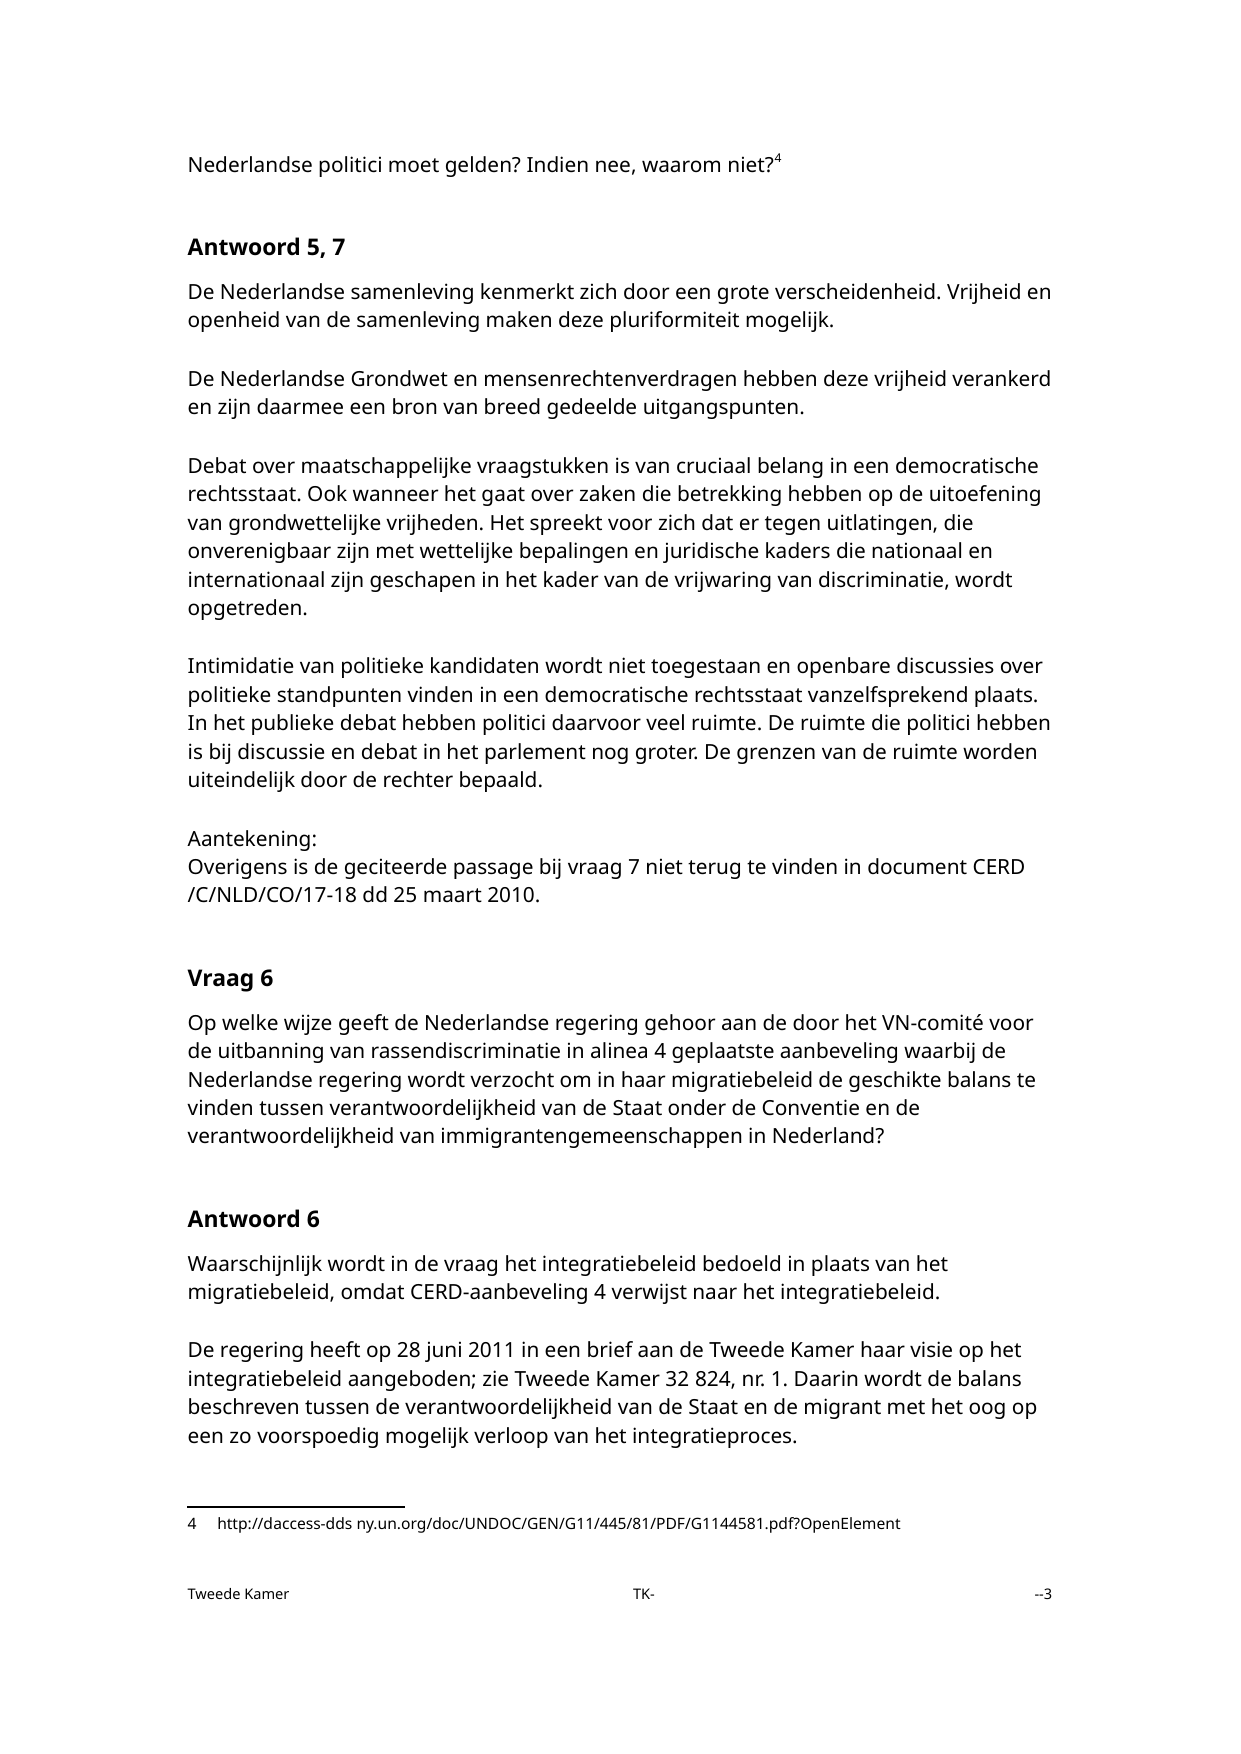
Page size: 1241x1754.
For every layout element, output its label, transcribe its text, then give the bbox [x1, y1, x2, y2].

subtitle Vraag 6 [187, 962, 1053, 993]
text De regering heeft op 28 juni 2011 in een brief aan de Tweede Kamer haar visie op het integratiebeleid aangeboden; zie Tweede Kamer 32 824, nr. 1. Daarin wordt de balans beschreven tussen de verantwoordelijkheid van de Staat en de migrant met het oog op een zo voorspoedig mogelijk verloop van het integratieproces. [187, 1336, 1053, 1449]
text De Nederlandse Grondwet en mensenrechtenverdragen hebben deze vrijheid verankerd en zijn daarmee een bron van breed gedeelde uitgangspunten. [187, 364, 1053, 421]
subtitle Antwoord 5, 7 [187, 231, 1053, 262]
text Intimidatie van politieke kandidaten wordt niet toegestaan en openbare discussies over politieke standpunten vinden in een democratische rechtsstaat vanzelfsprekend plaats. In het publieke debat hebben politici daarvoor veel ruimte. De ruimte die politici hebben is bij discussie en debat in het parlement nog groter. De grenzen van de ruimte worden uiteindelijk door de rechter bepaald. [187, 652, 1053, 794]
text Overigens is de geciteerde passage bij vraag 7 niet terug te vinden in document CERD /C/NLD/CO/17-18 dd 25 maart 2010. [187, 852, 1053, 909]
text http://daccess-dds ny.un.org/doc/UNDOC/GEN/G11/445/81/PDF/G1144581.pdf?OpenElement [187, 1477, 1053, 1534]
subtitle Antwoord 6 [187, 1202, 1053, 1234]
text Op welke wijze geeft de Nederlandse regering gehoor aan de door het VN-comité voor de uitbanning van rassendiscriminatie in alinea 4 geplaatste aanbeveling waarbij de Nederlandse regering wordt verzocht om in haar migratiebeleid de geschikte balans te vinden tussen verantwoordelijkheid van de Staat onder de Conventie en de verantwoordelijkheid van immigrantengemeenschappen in Nederland? [187, 1008, 1053, 1150]
text Waarschijnlijk wordt in de vraag het integratiebeleid bedoeld in plaats van het migratiebeleid, omdat CERD-aanbeveling 4 verwijst naar het integratiebeleid. [187, 1249, 1053, 1306]
text Nederlandse politici moet gelden? Indien nee, waarom niet? [187, 150, 1053, 178]
text Aantekening: [187, 824, 1053, 852]
text De Nederlandse samenleving kenmerkt zich door een grote verscheidenheid. Vrijheid en openheid van de samenleving maken deze pluriformiteit mogelijk. [187, 277, 1053, 334]
text Debat over maatschappelijke vraagstukken is van cruciaal belang in een democratische rechtsstaat. Ook wanneer het gaat over zaken die betrekking hebben op de uitoefening van grondwettelijke vrijheden. Het spreekt voor zich dat er tegen uitlatingen, die onverenigbaar zijn met wettelijke bepalingen en juridische kaders die nationaal en internationaal zijn geschapen in het kader van de vrijwaring van discriminatie, wordt opgetreden. [187, 451, 1053, 622]
